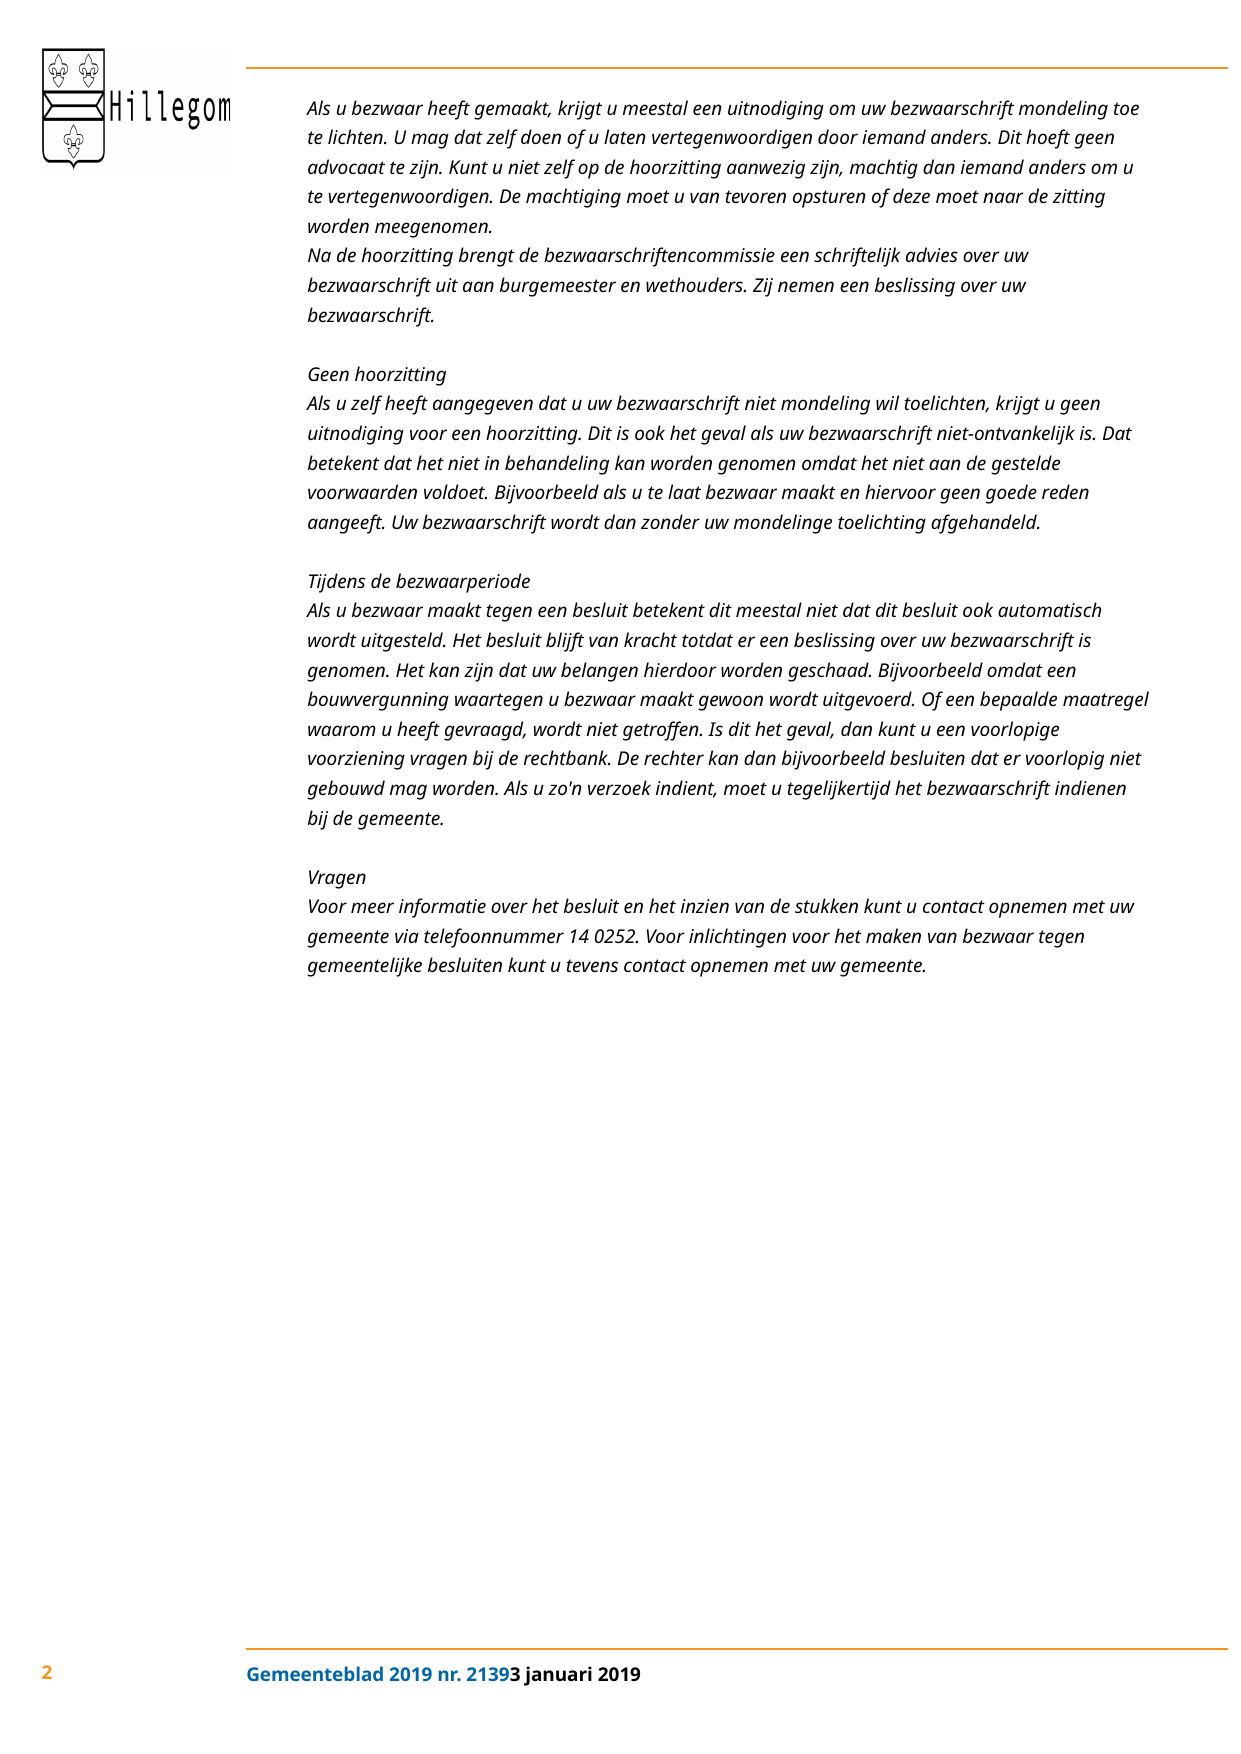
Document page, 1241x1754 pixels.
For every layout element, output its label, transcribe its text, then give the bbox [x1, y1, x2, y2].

list Vragen [248, 864, 1152, 890]
list Geen hoorzitting [248, 361, 1152, 387]
picture [41, 47, 231, 172]
list Tijdens de bezwaarperiode [248, 568, 1152, 594]
list Als u bezwaar maakt tegen een besluit betekent dit meestal niet dat dit besluit ook automatisch wordt uitgesteld. Het besluit blijft van kracht totdat er een beslissing over uw bezwaarschrift is genomen. Het kan zijn dat uw belangen hierdoor worden geschaad. Bijvoorbeeld omdat een bouwvergunning waartegen u bezwaar maakt gewoon wordt uitgevoerd. Of een bepaalde maatregel waarom u heeft gevraagd, wordt niet getroffen. Is dit het geval, dan kunt u een voorlopige voorziening vragen bij de rechtbank. De rechter kan dan bijvoorbeeld besluiten dat er voorlopig niet gebouwd mag worden. Als u zo'n verzoek indient, moet u tegelijkertijd het bezwaarschrift indienen bij de gemeente. [248, 598, 1152, 831]
list Als u bezwaar heeft gemaakt, krijgt u meestal een uitnodiging om uw bezwaarschrift mondeling toe te lichten. U mag dat zelf doen of u laten vertegenwoordigen door iemand anders. Dit hoeft geen advocaat te zijn. Kunt u niet zelf op de hoorzitting aanwezig zijn, machtig dan iemand anders om u te vertegenwoordigen. De machtiging moet u van tevoren opsturen of deze moet naar de zitting worden meegenomen. [248, 95, 1152, 239]
list Voor meer informatie over het besluit en het inzien van de stukken kunt u contact opnemen met uw gemeente via telefoonnummer 14 0252. Voor inlichtingen voor het maken van bezwaar tegen gemeentelijke besluiten kunt u tevens contact opnemen met uw gemeente. [248, 893, 1152, 978]
list Na de hoorzitting brengt de bezwaarschriftencommissie een schriftelijk advies over uw bezwaarschrift uit aan burgemeester en wethouders. Zij nemen een beslissing over uw bezwaarschrift. [248, 243, 1152, 328]
list Als u zelf heeft aangegeven dat u uw bezwaarschrift niet mondeling wil toelichten, krijgt u geen uitnodiging voor een hoorzitting. Dit is ook het geval als uw bezwaarschrift niet-ontvankelijk is. Dat betekent dat het niet in behandeling kan worden genomen omdat het niet aan de gestelde voorwaarden voldoet. Bijvoorbeeld als u te laat bezwaar maakt en hiervoor geen goede reden aangeeft. Uw bezwaarschrift wordt dan zonder uw mondelinge toelichting afgehandeld. [248, 391, 1152, 535]
